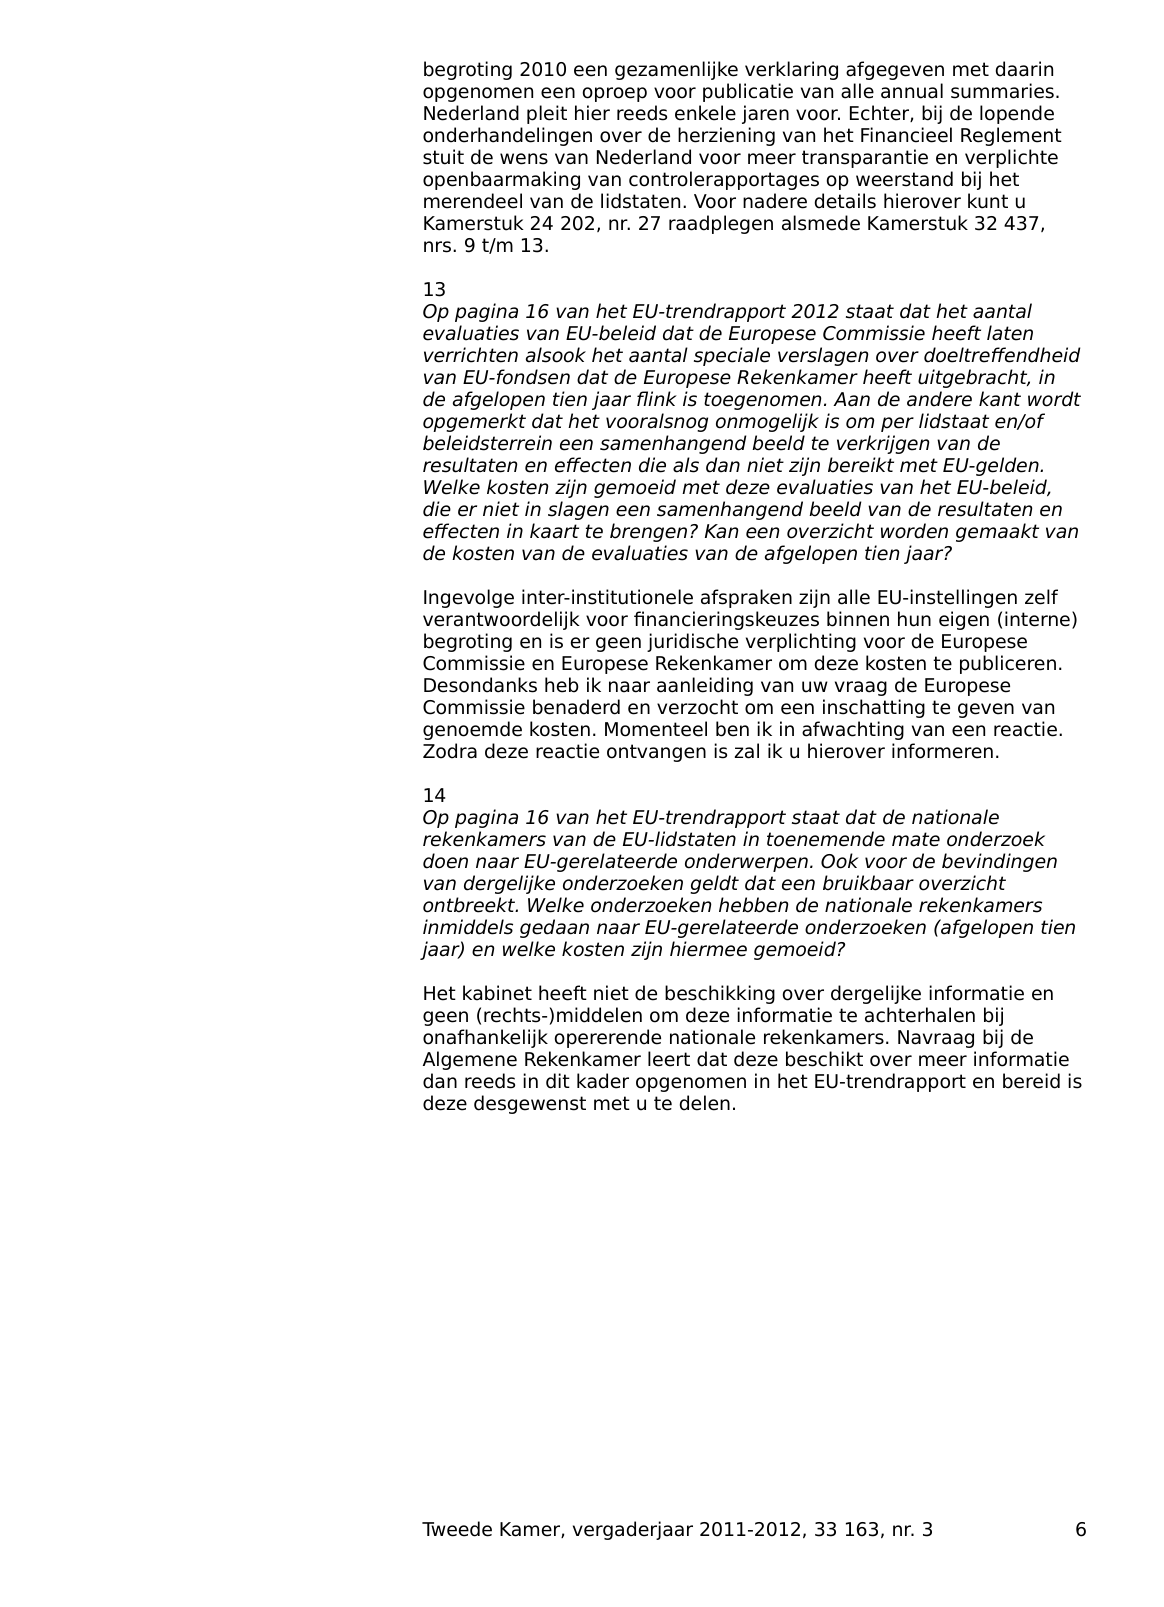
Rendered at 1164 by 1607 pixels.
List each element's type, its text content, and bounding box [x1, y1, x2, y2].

text Het kabinet heeft niet de beschikking over dergelijke informatie en geen (rechts-)middelen om deze informatie te achterhalen bij onafhankelijk opererende nationale rekenkamers. Navraag bij de Algemene Rekenkamer leert dat deze beschikt over meer informatie dan reeds in dit kader opgenomen in het EU-trendrapport en bereid is deze desgewenst met u te delen. [422, 983, 1087, 1115]
text Op pagina 16 van het EU-trendrapport staat dat de nationale rekenkamers van de EU-lidstaten in toenemende mate onderzoek doen naar EU-gerelateerde onderwerpen. Ook voor de bevindingen van dergelijke onderzoeken geldt dat een bruikbaar overzicht ontbreekt. Welke onderzoeken hebben de nationale rekenkamers inmiddels gedaan naar EU-gerelateerde onderzoeken (afgelopen tien jaar) en welke kosten zijn hiermee gemoeid? [422, 807, 1087, 961]
text Ingevolge inter-institutionele afspraken zijn alle EU-instellingen zelf verantwoordelijk voor financieringskeuzes binnen hun eigen (interne) begroting en is er geen juridische verplichting voor de Europese Commissie en Europese Rekenkamer om deze kosten te publiceren. Desondanks heb ik naar aanleiding van uw vraag de Europese Commissie benaderd en verzocht om een inschatting te geven van genoemde kosten. Momenteel ben ik in afwachting van een reactie. Zodra deze reactie ontvangen is zal ik u hierover informeren. [422, 587, 1087, 763]
text Op pagina 16 van het EU-trendrapport 2012 staat dat het aantal evaluaties van EU-beleid dat de Europese Commissie heeft laten verrichten alsook het aantal speciale verslagen over doeltreffendheid van EU-fondsen dat de Europese Rekenkamer heeft uitgebracht, in de afgelopen tien jaar flink is toegenomen. Aan de andere kant wordt opgemerkt dat het vooralsnog onmogelijk is om per lidstaat en/of beleidsterrein een samenhangend beeld te verkrijgen van de resultaten en effecten die als dan niet zijn bereikt met EU-gelden. Welke kosten zijn gemoeid met deze evaluaties van het EU-beleid, die er niet in slagen een samenhangend beeld van de resultaten en effecten in kaart te brengen? Kan een overzicht worden gemaakt van de kosten van de evaluaties van de afgelopen tien jaar? [422, 301, 1087, 565]
text 14 [422, 785, 1087, 807]
text 13 [422, 279, 1087, 301]
text begroting 2010 een gezamenlijke verklaring afgegeven met daarin opgenomen een oproep voor publicatie van alle annual summaries. Nederland pleit hier reeds enkele jaren voor. Echter, bij de lopende onderhandelingen over de herziening van het Financieel Reglement stuit de wens van Nederland voor meer transparantie en verplichte openbaarmaking van controlerapportages op weerstand bij het merendeel van de lidstaten. Voor nadere details hierover kunt u Kamerstuk 24 202, nr. 27 raadplegen alsmede Kamerstuk 32 437, nrs. 9 t/m 13. [422, 59, 1087, 257]
